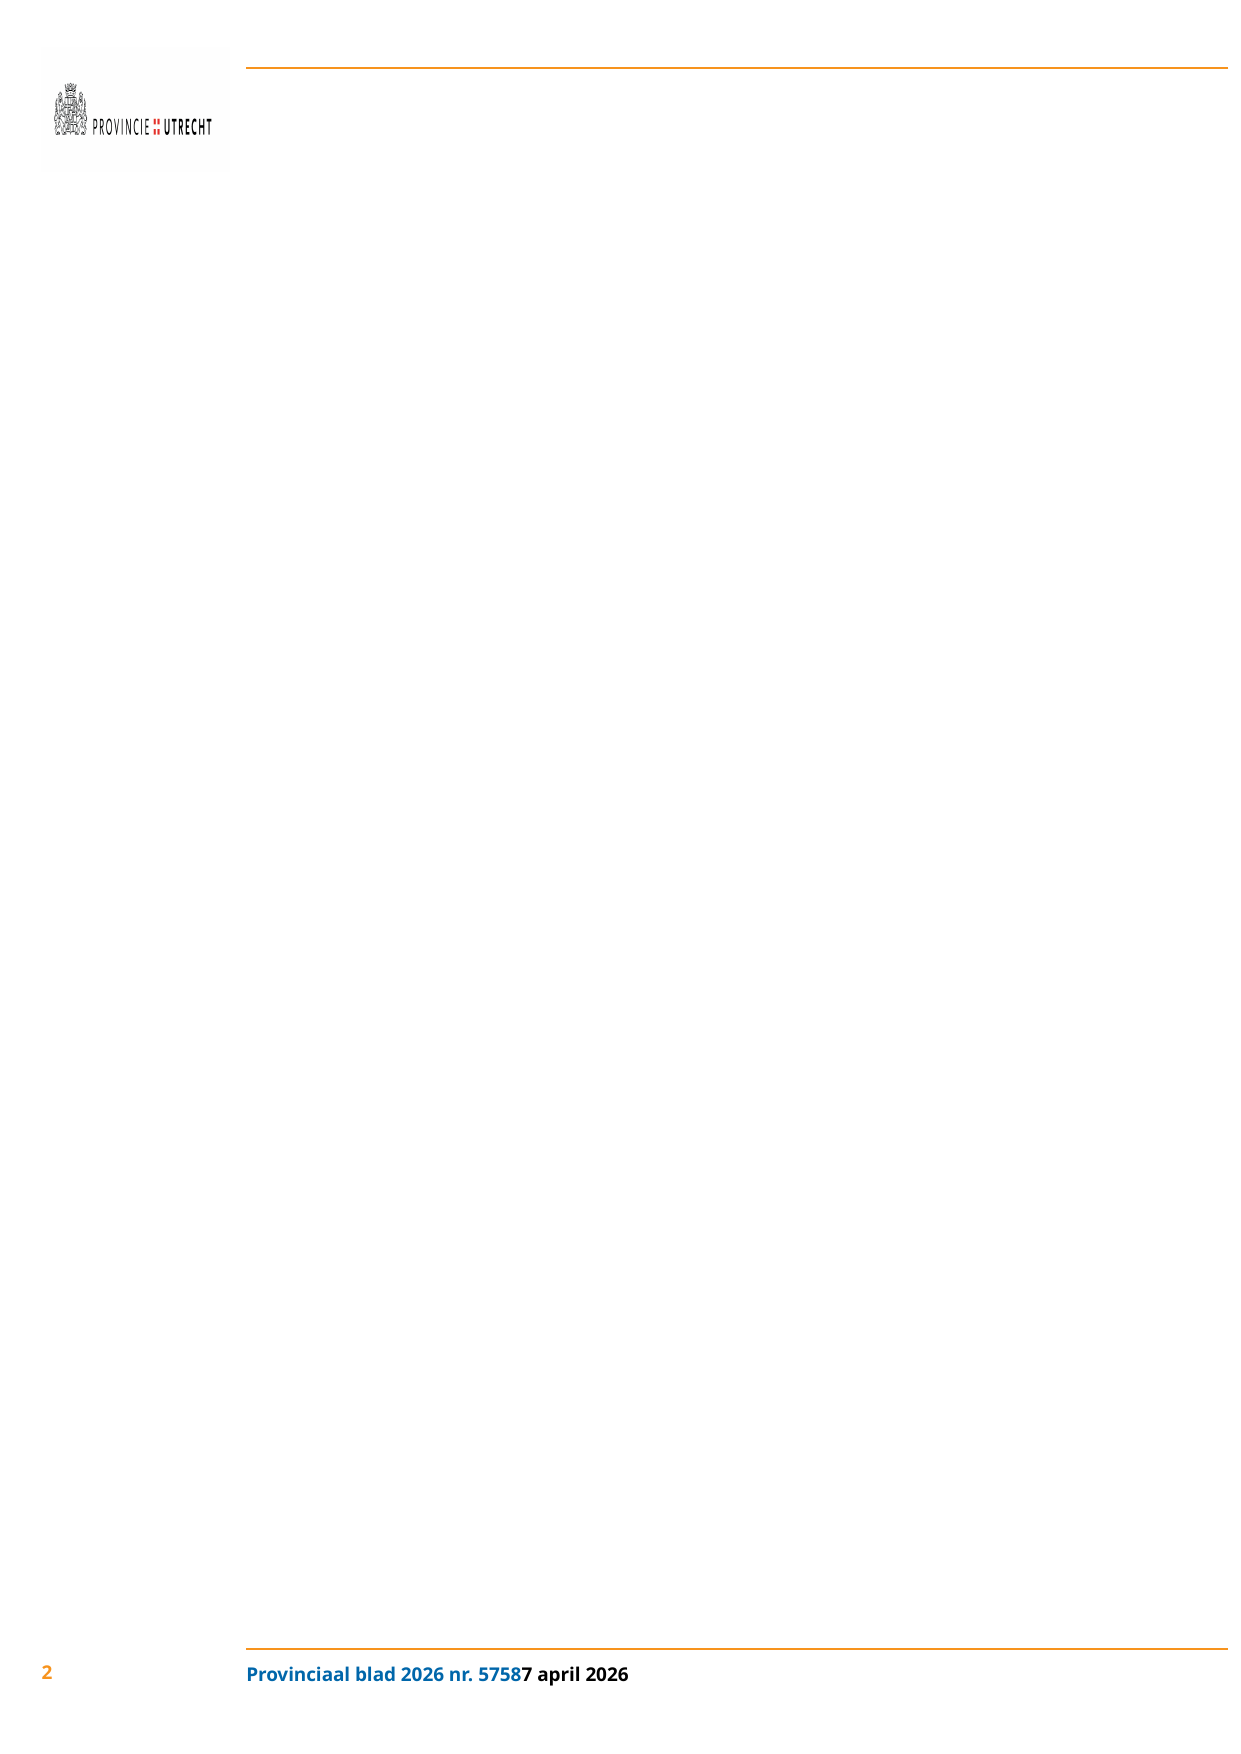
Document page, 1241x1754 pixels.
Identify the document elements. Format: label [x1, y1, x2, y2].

picture [41, 47, 231, 172]
